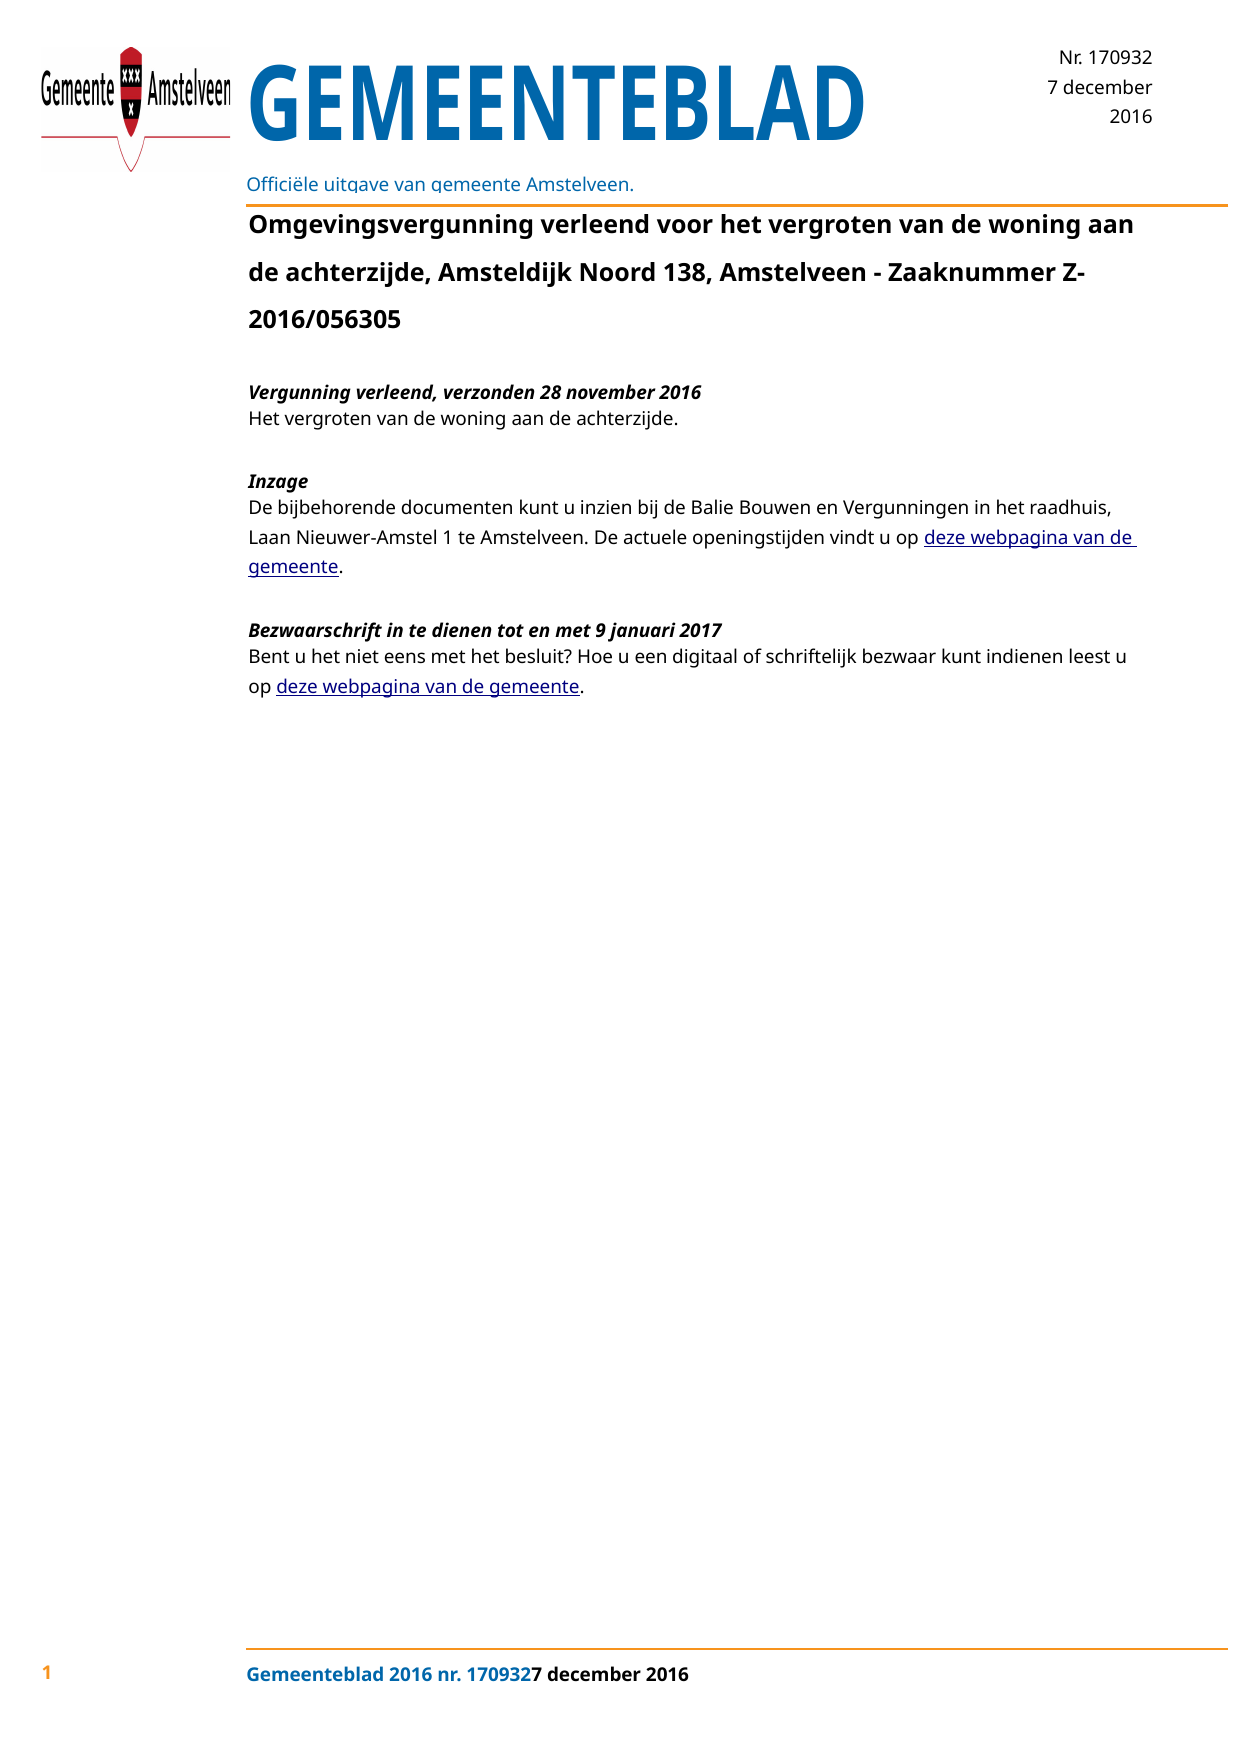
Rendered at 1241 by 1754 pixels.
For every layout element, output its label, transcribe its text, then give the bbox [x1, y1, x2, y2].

text De bijbehorende documenten kunt u inzien bij de Balie Bouwen en Vergunningen in het raadhuis, Laan Nieuwer-Amstel 1 te Amstelveen. De actuele openingstijden vindt u op deze webpagina van de gemeente. [248, 494, 1152, 579]
text Bezwaarschrift in te dienen tot en met 9 januari 2017 [248, 618, 1152, 643]
picture [41, 47, 231, 172]
text Het vergroten van de woning aan de achterzijde. [248, 405, 1152, 431]
text Omgevingsvergunning verleend voor het vergroten van de woning aan de achterzijde, Amsteldijk Noord 138, Amstelveen - Zaaknummer Z-2016/056305 [248, 207, 1152, 336]
text Vergunning verleend, verzonden 28 november 2016 [248, 379, 1152, 405]
text Bent u het niet eens met het besluit? Hoe u een digitaal of schriftelijk bezwaar kunt indienen leest u op deze webpagina van de gemeente. [248, 643, 1152, 699]
text Inzage [248, 469, 1152, 494]
